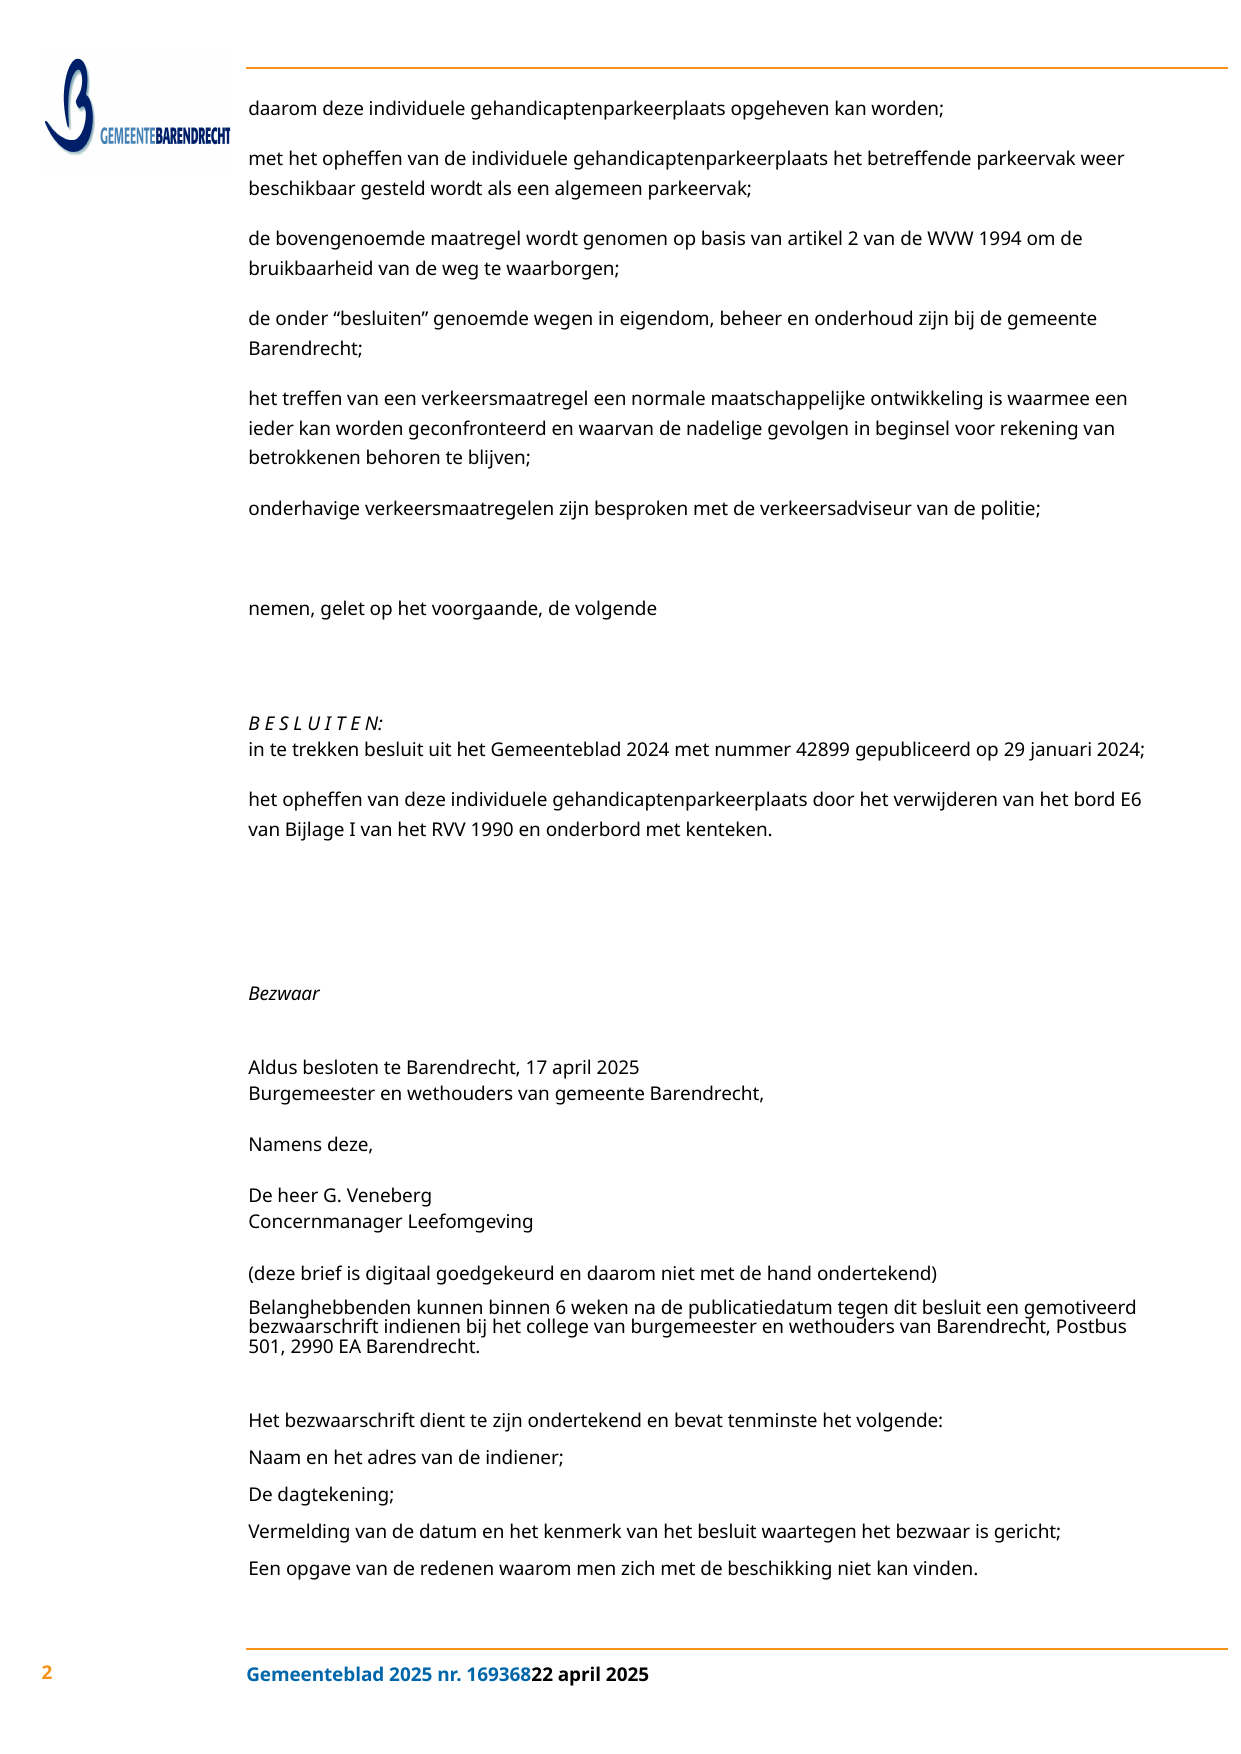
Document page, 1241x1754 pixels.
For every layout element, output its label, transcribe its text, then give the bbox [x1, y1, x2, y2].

text De dagtekening; [248, 1486, 1152, 1505]
text in te trekken besluit uit het Gemeenteblad 2024 met nummer 42899 gepubliceerd op 29 januari 2024; [248, 736, 1152, 761]
text B E S L U I T E N: [248, 710, 1152, 736]
text het treffen van een verkeersmaatregel een normale maatschappelijke ontwikkeling is waarmee een ieder kan worden geconfronteerd en waarvan de nadelige gevolgen in beginsel voor rekening van betrokkenen behoren te blijven; [248, 385, 1152, 470]
text het opheffen van deze individuele gehandicaptenparkeerplaats door het verwijderen van het bord E6 van Bijlage I van het RVV 1990 en onderbord met kenteken. [248, 786, 1152, 841]
text Concernmanager Leefomgeving [248, 1208, 1152, 1234]
text Het bezwaarschrift dient te zijn ondertekend en bevat tenminste het volgende: [248, 1412, 1152, 1431]
text (deze brief is digitaal goedgekeurd en daarom niet met de hand ondertekend) [248, 1260, 1152, 1286]
text Bezwaar [248, 981, 1152, 1006]
text Naam en het adres van de indiener; [248, 1449, 1152, 1468]
text de bovengenoemde maatregel wordt genomen op basis van artikel 2 van de WVW 1994 om de bruikbaarheid van de weg te waarborgen; [248, 225, 1152, 281]
text de onder “besluiten” genoemde wegen in eigendom, beheer en onderhoud zijn bij de gemeente Barendrecht; [248, 305, 1152, 361]
text daarom deze individuele gehandicaptenparkeerplaats opgeheven kan worden; [248, 95, 1152, 121]
text Aldus besloten te Barendrecht, 17 april 2025 [248, 1054, 1152, 1080]
text Namens deze, [248, 1131, 1152, 1157]
text met het opheffen van de individuele gehandicaptenparkeerplaats het betreffende parkeervak weer beschikbaar gesteld wordt als een algemeen parkeervak; [248, 145, 1152, 201]
text De heer G. Veneberg [248, 1183, 1152, 1208]
picture [41, 47, 231, 172]
text nemen, gelet op het voorgaande, de volgende [248, 596, 1152, 621]
text Burgemeester en wethouders van gemeente Barendrecht, [248, 1080, 1152, 1106]
text Belanghebbenden kunnen binnen 6 weken na de publicatiedatum tegen dit besluit een gemotiveerd bezwaarschrift indienen bij het college van burgemeester en wethouders van Barendrecht, Postbus 501, 2990 EA Barendrecht. [248, 1299, 1152, 1357]
text onderhavige verkeersmaatregelen zijn besproken met de verkeersadviseur van de politie; [248, 495, 1152, 521]
text Een opgave van de redenen waarom men zich met de beschikking niet kan vinden. [248, 1560, 1152, 1579]
text Vermelding van de datum en het kenmerk van het besluit waartegen het bezwaar is gericht; [248, 1523, 1152, 1542]
